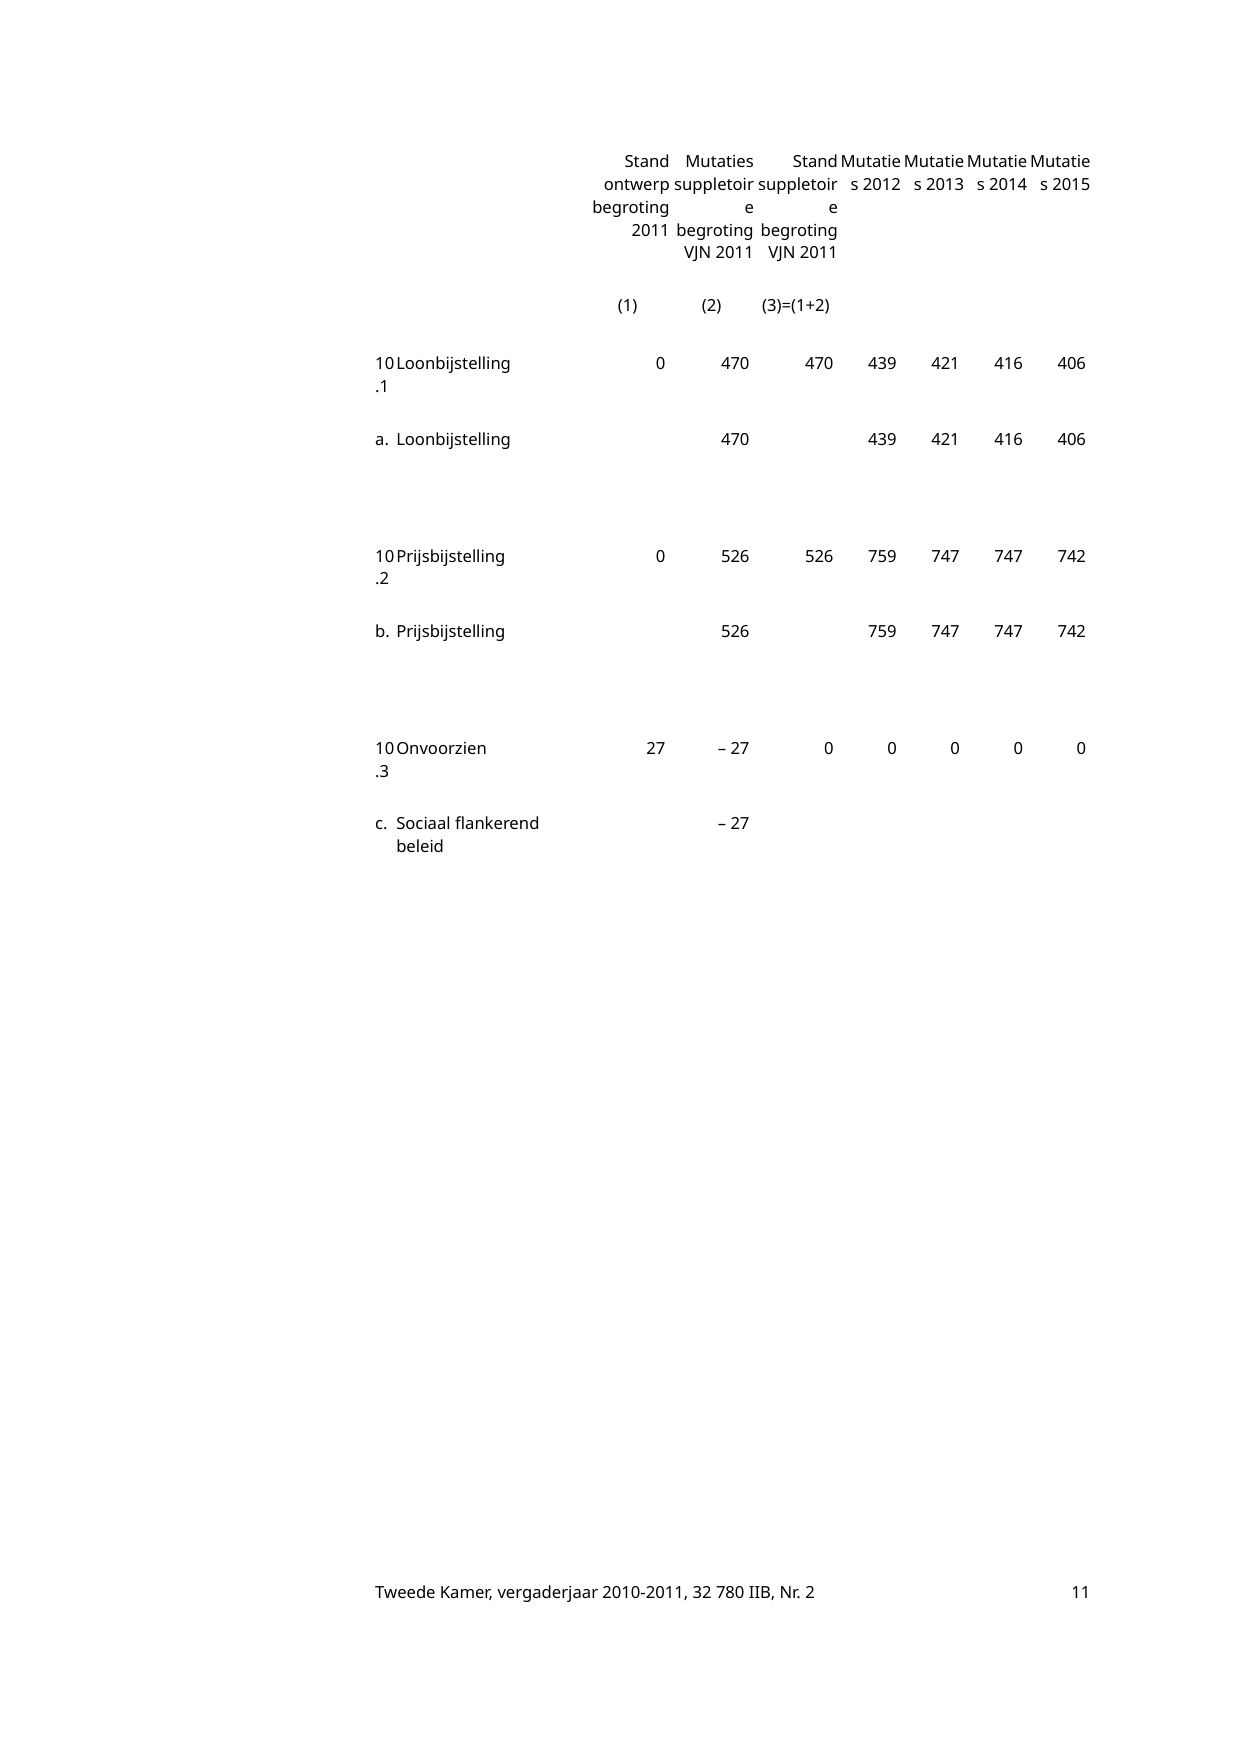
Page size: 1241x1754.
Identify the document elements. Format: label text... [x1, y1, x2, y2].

table_cell [901, 294, 964, 352]
table_cell [964, 486, 1027, 544]
table_cell [375, 486, 396, 544]
table_cell 759 [838, 544, 901, 620]
table_cell (3)=(1+2) [754, 294, 838, 352]
table_cell Prijsbijstelling [396, 544, 585, 620]
table_header Stand suppletoire begroting VJN 2011 [754, 150, 838, 293]
table_cell [585, 812, 669, 887]
table_cell [901, 812, 964, 887]
table_cell [754, 812, 838, 887]
table_cell [396, 486, 585, 544]
table_cell [669, 678, 753, 737]
table_cell [669, 486, 753, 544]
table_cell [964, 678, 1027, 737]
table_header [375, 150, 396, 293]
table_cell [585, 678, 669, 737]
table_cell 0 [838, 737, 901, 812]
table_cell 747 [901, 544, 964, 620]
table_cell (1) [585, 294, 669, 352]
table_header Mutaties 2012 [838, 150, 901, 293]
table_cell Prijsbijstelling [396, 620, 585, 678]
table_cell [1027, 294, 1090, 352]
table_cell 416 [964, 428, 1027, 486]
table_cell 747 [964, 544, 1027, 620]
table_cell [901, 678, 964, 737]
table_cell 742 [1027, 620, 1090, 678]
table_cell 470 [669, 428, 753, 486]
table_cell 10.3 [375, 737, 396, 812]
table_cell [838, 294, 901, 352]
table_cell [754, 428, 838, 486]
table_cell 416 [964, 352, 1027, 427]
table_cell [754, 678, 838, 737]
table_cell Onvoorzien [396, 737, 585, 812]
table_cell 747 [964, 620, 1027, 678]
table_cell [1027, 678, 1090, 737]
table_cell [585, 486, 669, 544]
table_cell [964, 812, 1027, 887]
table_cell [838, 812, 901, 887]
table_cell [1027, 812, 1090, 887]
table_cell 470 [669, 352, 753, 427]
table_cell 526 [669, 544, 753, 620]
table_cell – 27 [669, 737, 753, 812]
table_cell 742 [1027, 544, 1090, 620]
table_cell [901, 486, 964, 544]
table_cell [754, 486, 838, 544]
table_cell 406 [1027, 352, 1090, 427]
table_header Mutaties 2015 [1027, 150, 1090, 293]
table_cell 10.2 [375, 544, 396, 620]
table_cell [754, 620, 838, 678]
table_header Stand ontwerp begroting 2011 [585, 150, 669, 293]
table_cell 759 [838, 620, 901, 678]
table_cell c. [375, 812, 396, 887]
table_header [396, 150, 585, 293]
table_cell 406 [1027, 428, 1090, 486]
table_cell 0 [585, 544, 669, 620]
table_cell 421 [901, 428, 964, 486]
table_cell – 27 [669, 812, 753, 887]
table_cell 0 [585, 352, 669, 427]
table_cell 0 [964, 737, 1027, 812]
table_cell a. [375, 428, 396, 486]
table_cell Loonbijstelling [396, 352, 585, 427]
table_cell [375, 678, 585, 737]
table_cell [375, 294, 585, 352]
table_cell 0 [901, 737, 964, 812]
table_header Mutaties suppletoire begroting VJN 2011 [669, 150, 753, 293]
table_cell 27 [585, 737, 669, 812]
table_cell [964, 294, 1027, 352]
table_cell 0 [754, 737, 838, 812]
table_cell b. [375, 620, 396, 678]
table_cell Sociaal flankerend beleid [396, 812, 585, 887]
table_cell 421 [901, 352, 964, 427]
table_cell 526 [669, 620, 753, 678]
table_cell (2) [669, 294, 753, 352]
table_cell Loonbijstelling [396, 428, 585, 486]
table_cell 439 [838, 428, 901, 486]
table_cell [838, 486, 901, 544]
table_cell 747 [901, 620, 964, 678]
table_cell 0 [1027, 737, 1090, 812]
table_header Mutaties 2014 [964, 150, 1027, 293]
table_cell 526 [754, 544, 838, 620]
table_cell [1027, 486, 1090, 544]
table_cell [585, 620, 669, 678]
table_cell 10.1 [375, 352, 396, 427]
table_header Mutaties 2013 [901, 150, 964, 293]
table_cell 439 [838, 352, 901, 427]
table_cell [838, 678, 901, 737]
table_cell 470 [754, 352, 838, 427]
table_cell [585, 428, 669, 486]
